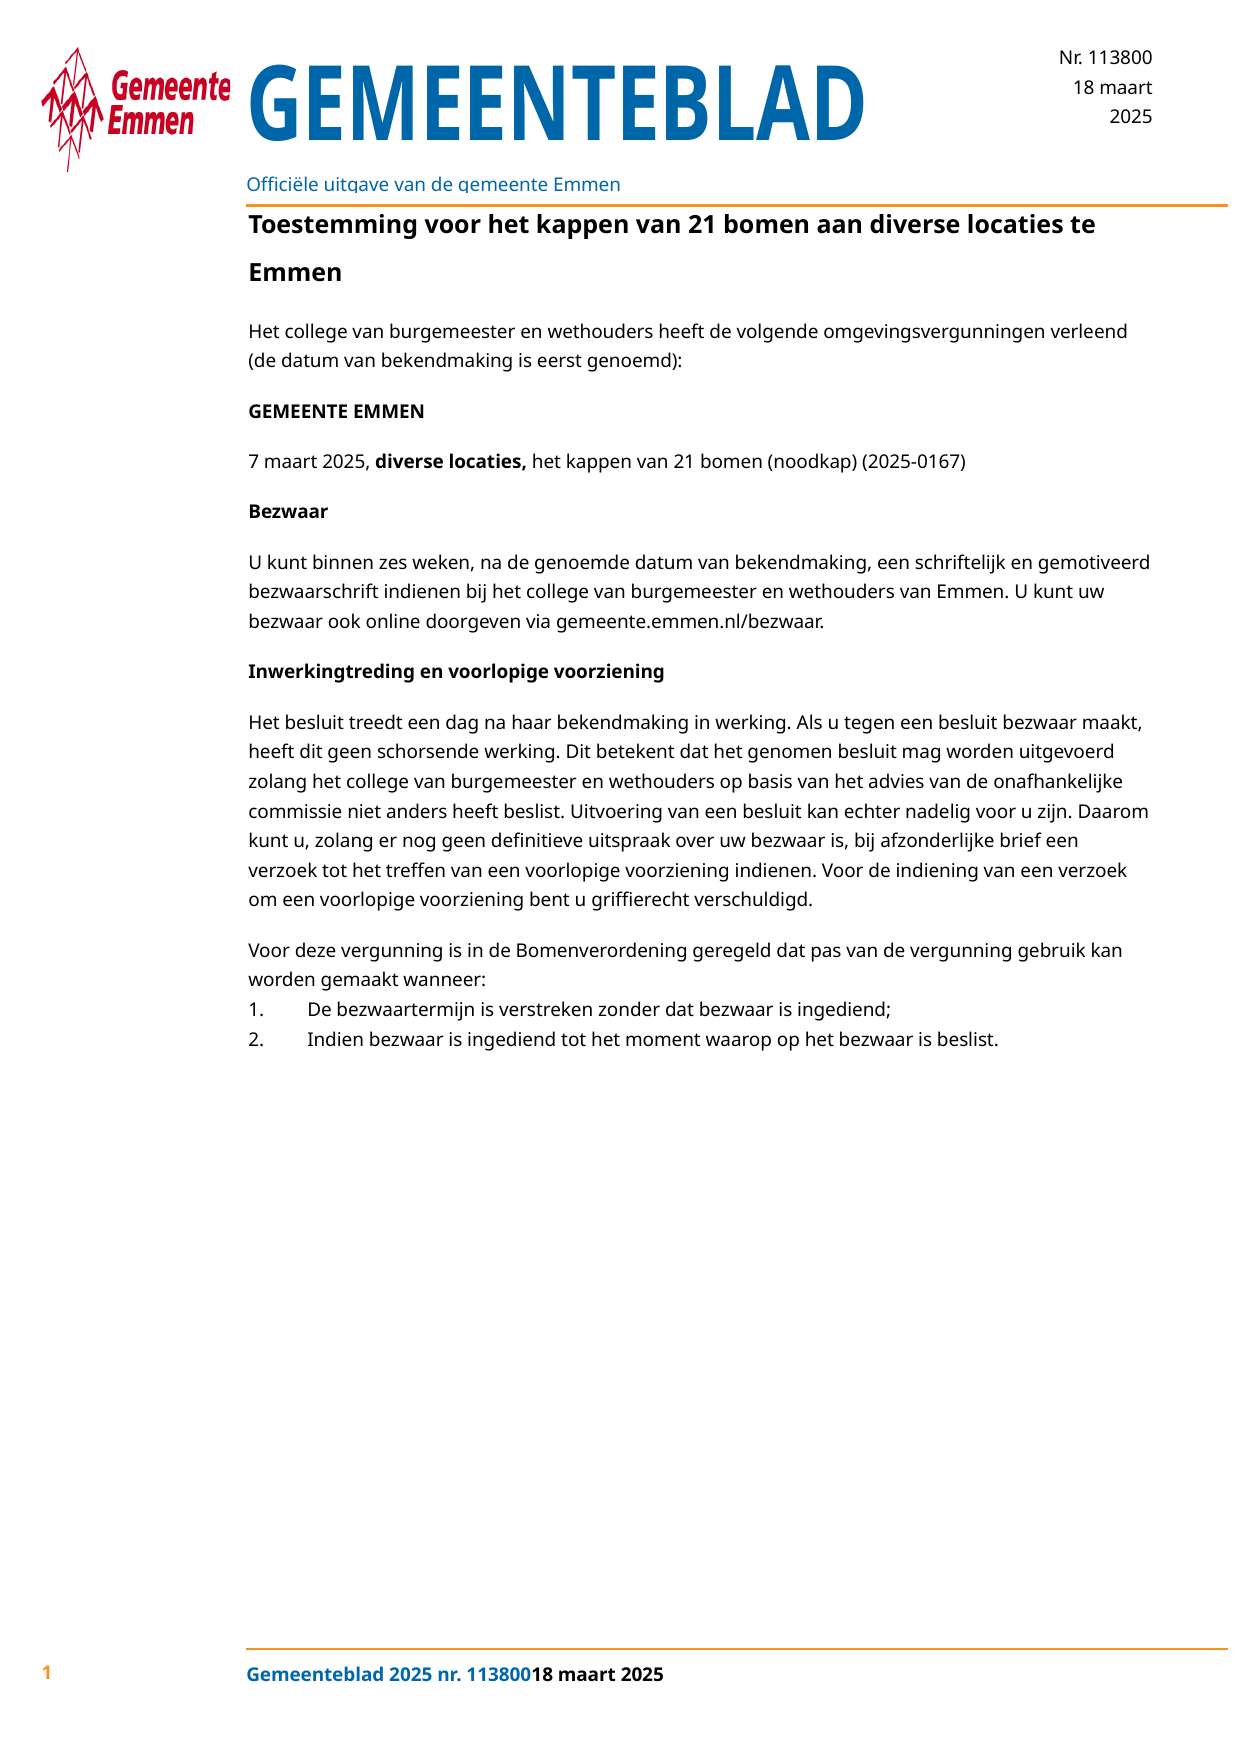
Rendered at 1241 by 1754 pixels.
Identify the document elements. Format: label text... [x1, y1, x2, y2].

text Het college van burgemeester en wethouders heeft de volgende omgevingsvergunningen verleend (de datum van bekendmaking is eerst genoemd): [248, 318, 1152, 373]
text Voor deze vergunning is in de Bomenverordening geregeld dat pas van de vergunning gebruik kan worden gemaakt wanneer: [248, 937, 1152, 992]
text 7 maart 2025, diverse locaties, het kappen van 21 bomen (noodkap) (2025-0167) [248, 448, 1152, 474]
list De bezwaartermijn is verstreken zonder dat bezwaar is ingediend; [248, 996, 1152, 1022]
picture [41, 47, 231, 172]
text GEMEENTE EMMEN [248, 398, 1152, 424]
text U kunt binnen zes weken, na de genoemde datum van bekendmaking, een schriftelijk en gemotiveerd bezwaarschrift indienen bij het college van burgemeester en wethouders van Emmen. U kunt uw bezwaar ook online doorgeven via gemeente.emmen.nl/bezwaar. [248, 549, 1152, 634]
list Indien bezwaar is ingediend tot het moment waarop op het bezwaar is beslist. [248, 1026, 1152, 1052]
text Het besluit treedt een dag na haar bekendmaking in werking. Als u tegen een besluit bezwaar maakt, heeft dit geen schorsende werking. Dit betekent dat het genomen besluit mag worden uitgevoerd zolang het college van burgemeester en wethouders op basis van het advies van de onafhankelijke commissie niet anders heeft beslist. Uitvoering van een besluit kan echter nadelig voor u zijn. Daarom kunt u, zolang er nog geen definitieve uitspraak over uw bezwaar is, bij afzonderlijke brief een verzoek tot het treffen van een voorlopige voorziening indienen. Voor de indiening van een verzoek om een voorlopige voorziening bent u griffierecht verschuldigd. [248, 709, 1152, 912]
text Inwerkingtreding en voorlopige voorziening [248, 659, 1152, 684]
text Toestemming voor het kappen van 21 bomen aan diverse locaties te Emmen [248, 207, 1152, 288]
text Bezwaar [248, 499, 1152, 524]
